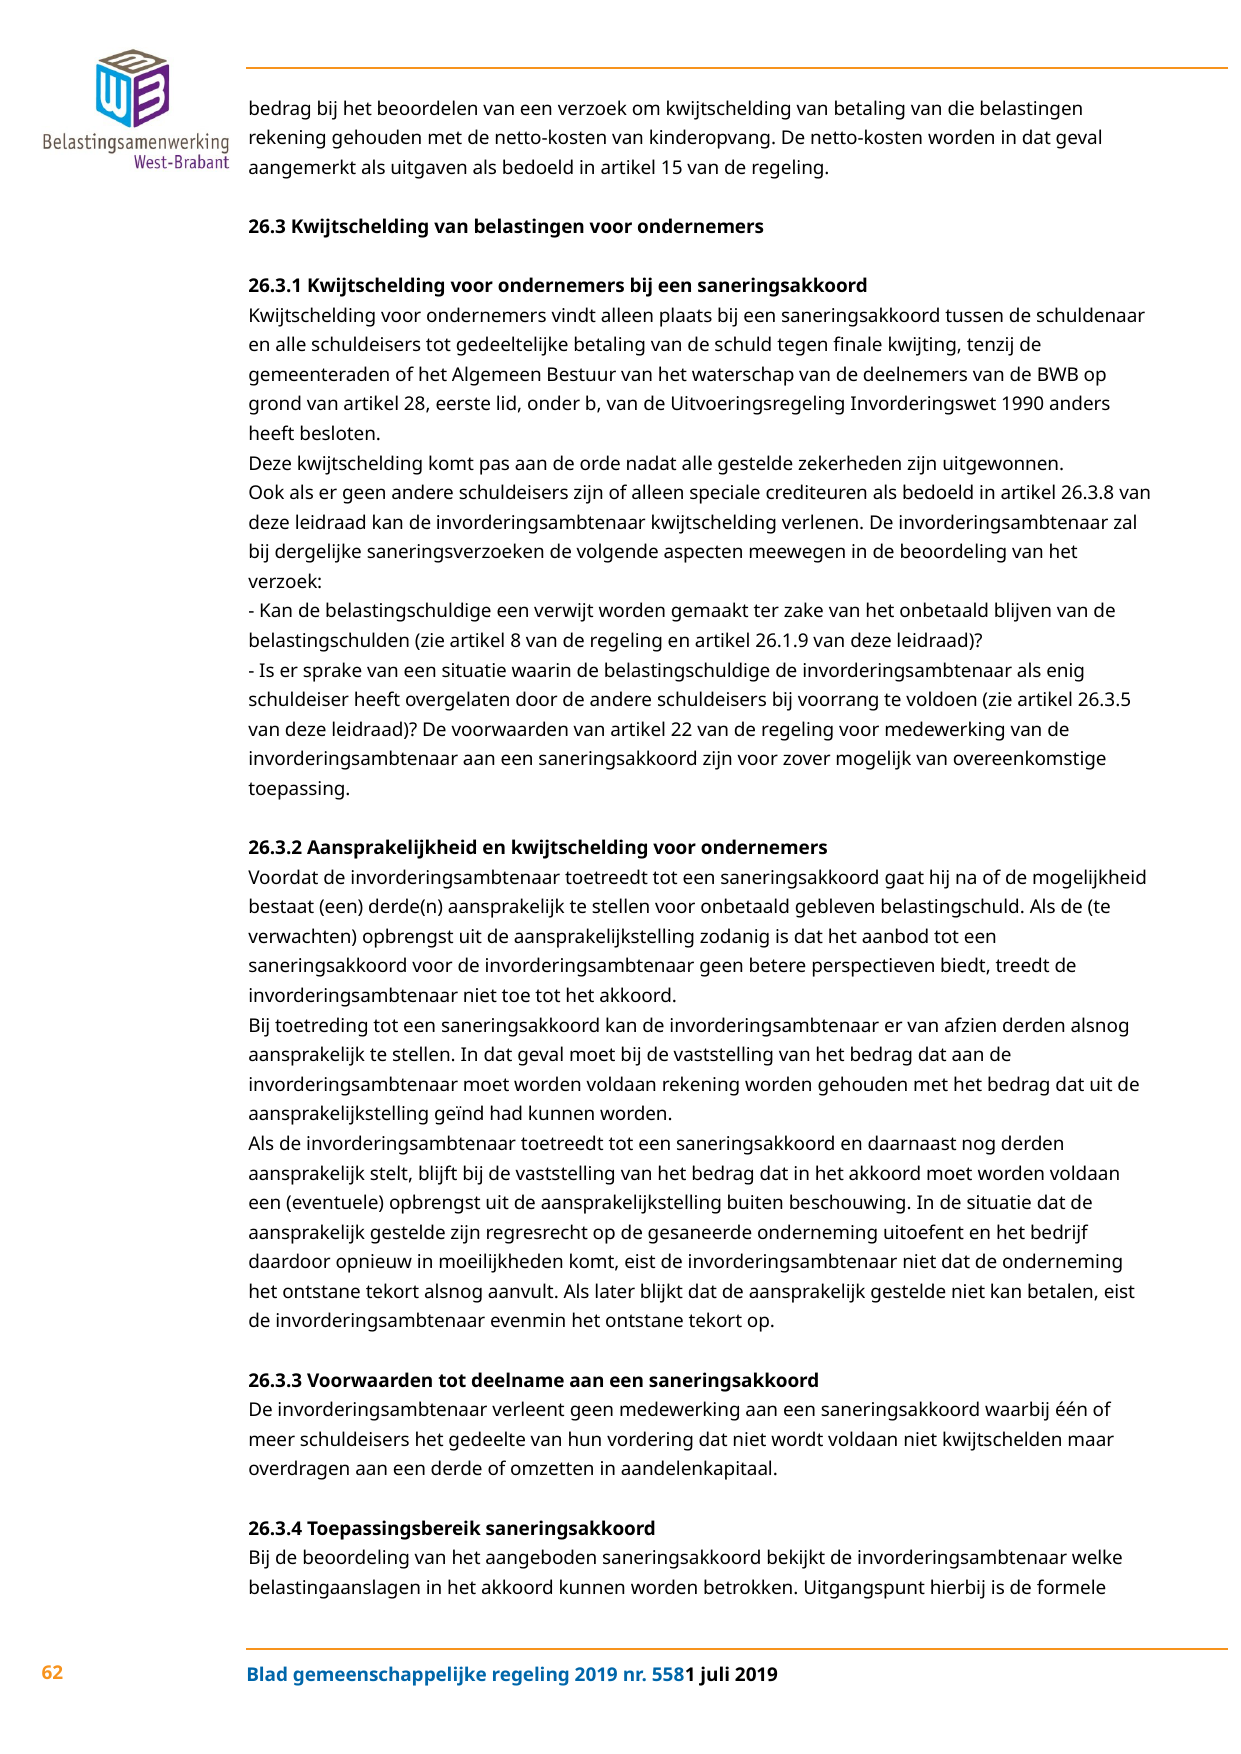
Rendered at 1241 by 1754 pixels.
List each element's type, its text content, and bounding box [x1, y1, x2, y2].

text 26.3.3 Voorwaarden tot deelname aan een saneringsakkoord [248, 1367, 1152, 1393]
text - Is er sprake van een situatie waarin de belastingschuldige de invorderingsambtenaar als enig schuldeiser heeft overgelaten door de andere schuldeisers bij voorrang te voldoen (zie artikel 26.3.5 van deze leidraad)? De voorwaarden van artikel 22 van de regeling voor medewerking van de invorderingsambtenaar aan een saneringsakkoord zijn voor zover mogelijk van overeenkomstige toepassing. [248, 657, 1152, 801]
text 26.3 Kwijtschelding van belastingen voor ondernemers [248, 213, 1152, 239]
text Bij toetreding tot een saneringsakkoord kan de invorderingsambtenaar er van afzien derden alsnog aansprakelijk te stellen. In dat geval moet bij de vaststelling van het bedrag dat aan de invorderingsambtenaar moet worden voldaan rekening worden gehouden met het bedrag dat uit de aansprakelijkstelling geïnd had kunnen worden. [248, 1012, 1152, 1126]
text bedrag bij het beoordelen van een verzoek om kwijtschelding van betaling van die belastingen rekening gehouden met de netto-kosten van kinderopvang. De netto-kosten worden in dat geval aangemerkt als uitgaven als bedoeld in artikel 15 van de regeling. [248, 95, 1152, 180]
text Als de invorderingsambtenaar toetreedt tot een saneringsakkoord en daarnaast nog derden aansprakelijk stelt, blijft bij de vaststelling van het bedrag dat in het akkoord moet worden voldaan een (eventuele) opbrengst uit de aansprakelijkstelling buiten beschouwing. In de situatie dat de aansprakelijk gestelde zijn regresrecht op de gesaneerde onderneming uitoefent en het bedrijf daardoor opnieuw in moeilijkheden komt, eist de invorderingsambtenaar niet dat de onderneming het ontstane tekort alsnog aanvult. Als later blijkt dat de aansprakelijk gestelde niet kan betalen, eist de invorderingsambtenaar evenmin het ontstane tekort op. [248, 1130, 1152, 1333]
text Voordat de invorderingsambtenaar toetreedt tot een saneringsakkoord gaat hij na of de mogelijkheid bestaat (een) derde(n) aansprakelijk te stellen voor onbetaald gebleven belastingschuld. Als de (te verwachten) opbrengst uit de aansprakelijkstelling zodanig is dat het aanbod tot een saneringsakkoord voor de invorderingsambtenaar geen betere perspectieven biedt, treedt de invorderingsambtenaar niet toe tot het akkoord. [248, 864, 1152, 1008]
picture [41, 47, 231, 172]
text Deze kwijtschelding komt pas aan de orde nadat alle gestelde zekerheden zijn uitgewonnen. [248, 450, 1152, 476]
text 26.3.2 Aansprakelijkheid en kwijtschelding voor ondernemers [248, 834, 1152, 860]
text 26.3.1 Kwijtschelding voor ondernemers bij een saneringsakkoord [248, 272, 1152, 298]
text Ook als er geen andere schuldeisers zijn of alleen speciale crediteuren als bedoeld in artikel 26.3.8 van deze leidraad kan de invorderingsambtenaar kwijtschelding verlenen. De invorderingsambtenaar zal bij dergelijke saneringsverzoeken de volgende aspecten meewegen in de beoordeling van het verzoek: [248, 479, 1152, 594]
text Kwijtschelding voor ondernemers vindt alleen plaats bij een saneringsakkoord tussen de schuldenaar en alle schuldeisers tot gedeeltelijke betaling van de schuld tegen finale kwijting, tenzij de gemeenteraden of het Algemeen Bestuur van het waterschap van de deelnemers van de BWB op grond van artikel 28, eerste lid, onder b, van de Uitvoeringsregeling Invorderingswet 1990 anders heeft besloten. [248, 302, 1152, 446]
text - Kan de belastingschuldige een verwijt worden gemaakt ter zake van het onbetaald blijven van de belastingschulden (zie artikel 8 van de regeling en artikel 26.1.9 van deze leidraad)? [248, 598, 1152, 653]
text De invorderingsambtenaar verleent geen medewerking aan een saneringsakkoord waarbij één of meer schuldeisers het gedeelte van hun vordering dat niet wordt voldaan niet kwijtschelden maar overdragen aan een derde of omzetten in aandelenkapitaal. [248, 1396, 1152, 1481]
text 26.3.4 Toepassingsbereik saneringsakkoord [248, 1515, 1152, 1541]
text Bij de beoordeling van het aangeboden saneringsakkoord bekijkt de invorderingsambtenaar welke belastingaanslagen in het akkoord kunnen worden betrokken. Uitgangspunt hierbij is de formele [248, 1544, 1152, 1600]
